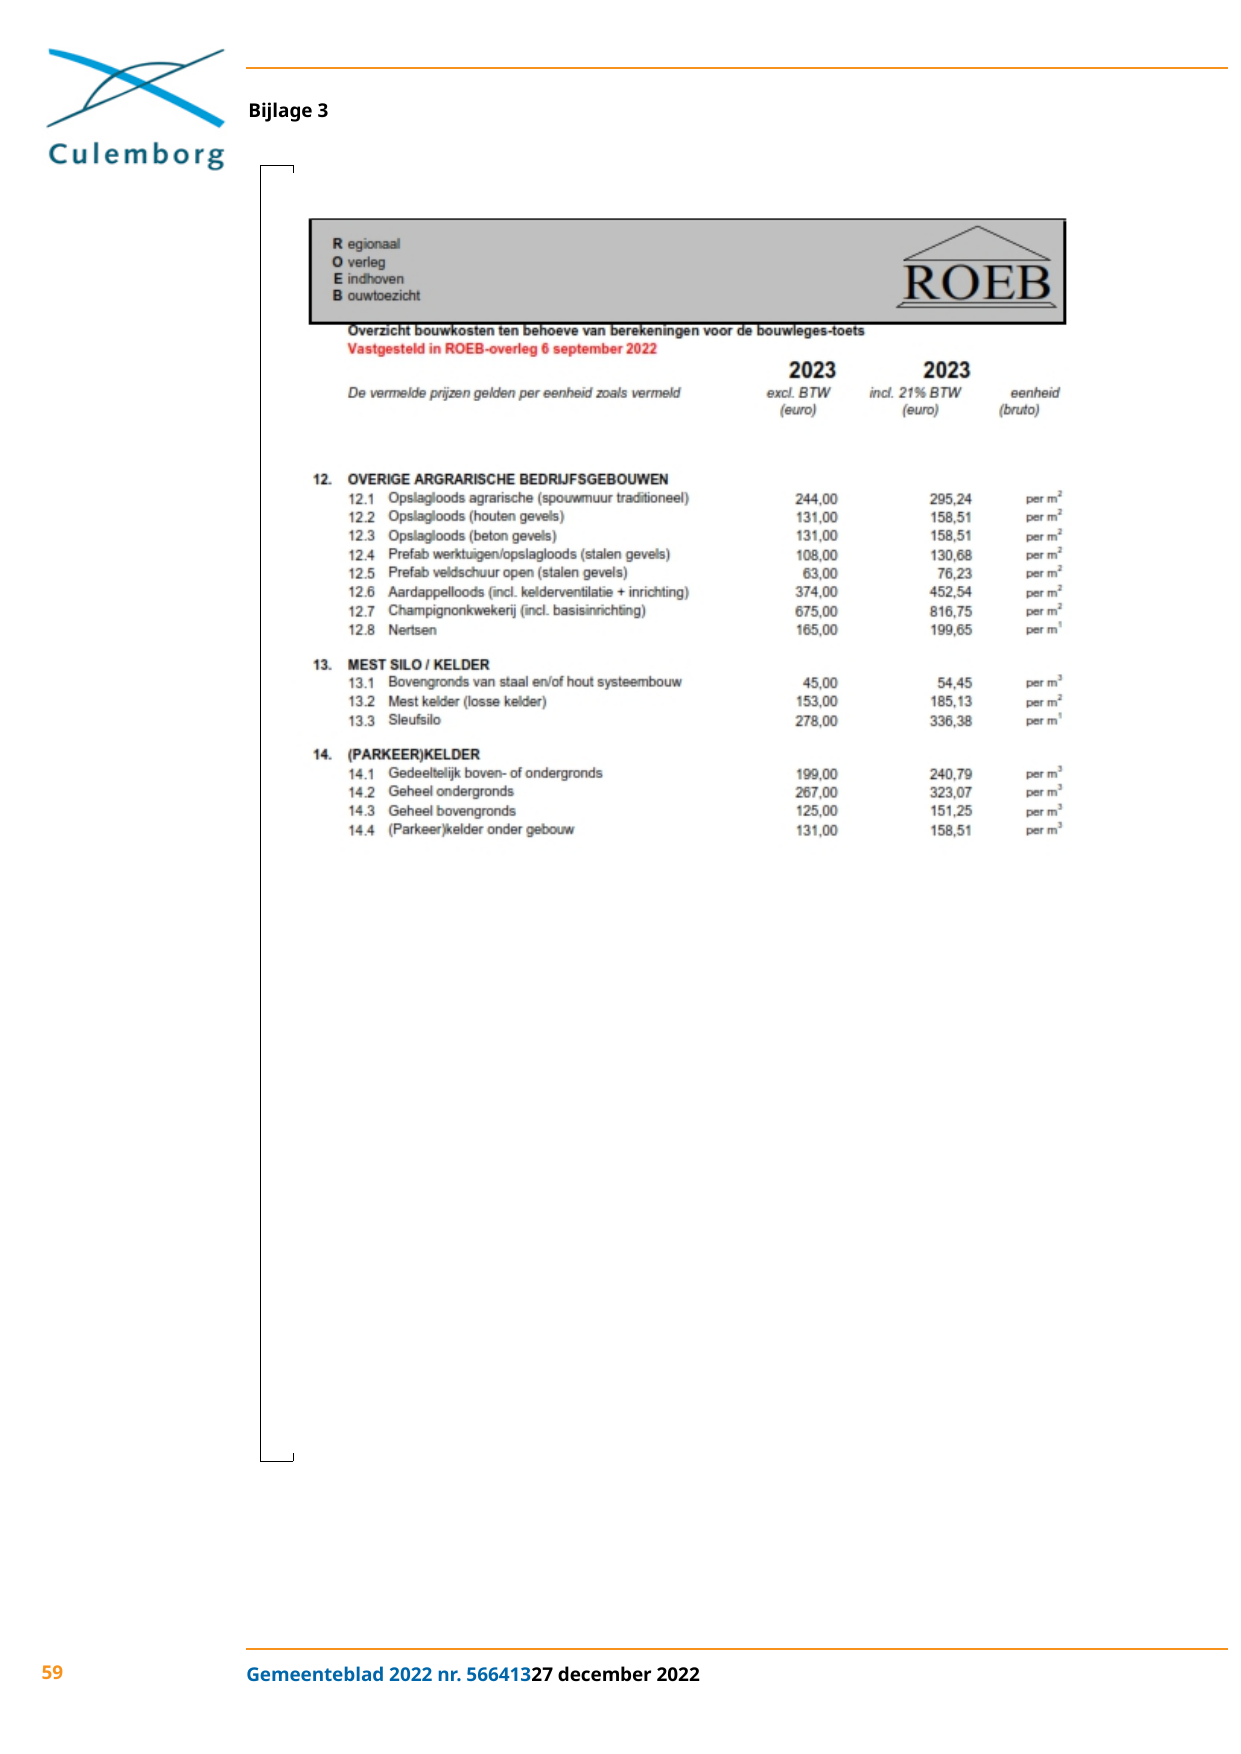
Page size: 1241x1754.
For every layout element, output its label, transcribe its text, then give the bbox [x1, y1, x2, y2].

picture [41, 47, 231, 172]
picture [268, 173, 1173, 1453]
text Bijlage 3 [248, 95, 1152, 123]
